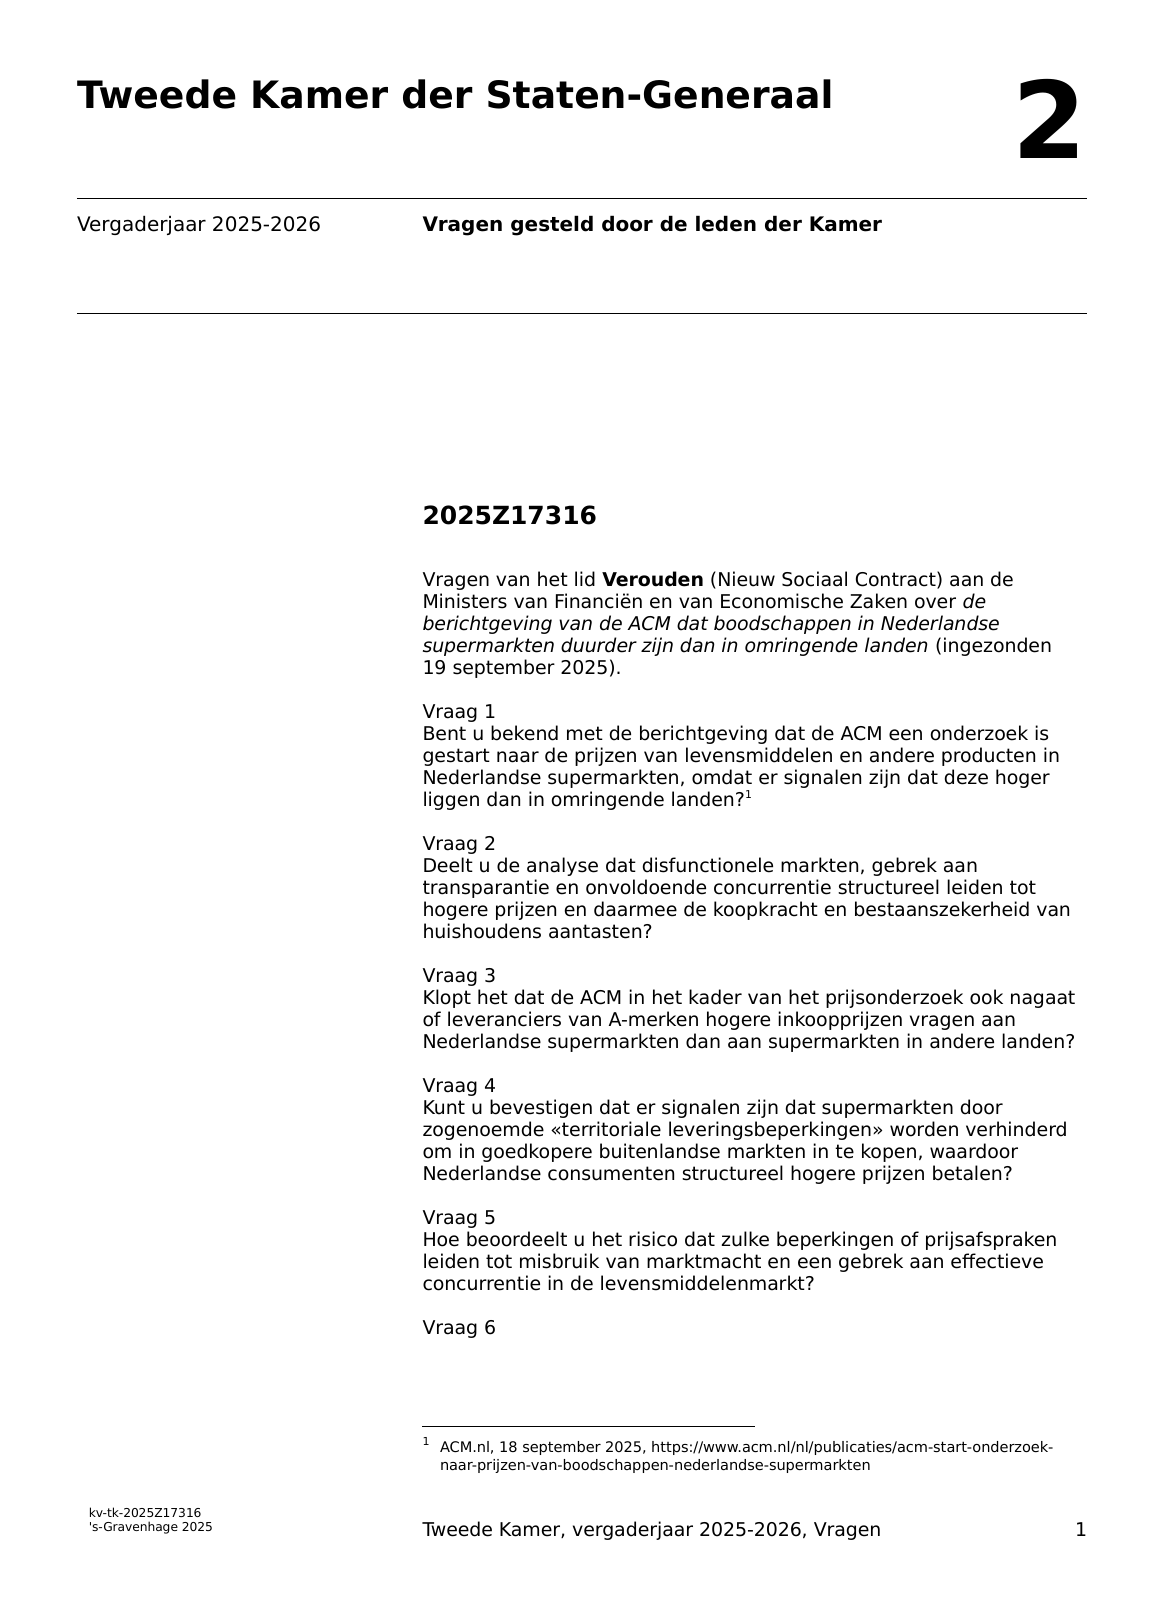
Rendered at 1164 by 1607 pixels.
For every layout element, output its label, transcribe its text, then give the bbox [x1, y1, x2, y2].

table_cell Vergaderjaar 2025-2026 [77, 199, 422, 313]
text Kunt u bevestigen dat er signalen zijn dat supermarkten door zogenoemde «territoriale leveringsbeperkingen» worden verhinderd om in goedkopere buitenlandse markten in te kopen, waardoor Nederlandse consumenten structureel hogere prijzen betalen? [422, 1097, 1087, 1185]
text Klopt het dat de ACM in het kader van het prijsonderzoek ook nagaat of leveranciers van A-merken hogere inkoopprijzen vragen aan Nederlandse supermarkten dan aan supermarkten in andere landen? [422, 987, 1087, 1053]
text Vraag 2 [422, 833, 1087, 855]
table_header 2 [886, 59, 1087, 198]
text Vragen van het lid Verouden (Nieuw Sociaal Contract) aan de Ministers van Financiën en van Economische Zaken over de berichtgeving van de ACM dat boodschappen in Nederlandse supermarkten duurder zijn dan in omringende landen (ingezonden 19 september 2025). [422, 569, 1087, 679]
text Deelt u de analyse dat disfunctionele markten, gebrek aan transparantie en onvoldoende concurrentie structureel leiden tot hogere prijzen en daarmee de koopkracht en bestaanszekerheid van huishoudens aantasten? [422, 855, 1087, 943]
text Vraag 6 [422, 1317, 1087, 1339]
text 2025Z17316 [422, 501, 1087, 531]
text Vraag 1 [422, 701, 1087, 723]
text Vraag 3 [422, 965, 1087, 987]
text Vraag 4 [422, 1075, 1087, 1097]
text Hoe beoordeelt u het risico dat zulke beperkingen of prijsafspraken leiden tot misbruik van marktmacht en een gebrek aan effectieve concurrentie in de levensmiddelenmarkt? [422, 1229, 1087, 1295]
table_cell Vragen gesteld door de leden der Kamer [422, 199, 1087, 313]
table_header Tweede Kamer der Staten-Generaal [77, 59, 886, 198]
text Vraag 5 [422, 1207, 1087, 1229]
text Bent u bekend met de berichtgeving dat de ACM een onderzoek is gestart naar de prijzen van levensmiddelen en andere producten in Nederlandse supermarkten, omdat er signalen zijn dat deze hoger liggen dan in omringende landen? [422, 723, 1087, 811]
text kv-tk-2025Z17316 [88, 1506, 323, 1520]
text 's-Gravenhage 2025 [88, 1520, 323, 1534]
text ACM.nl, 18 september 2025, https://www.acm.nl/nl/publicaties/acm-start-onderzoek-naar-prijzen-van-boodschappen-nederlandse-supermarkten [422, 1435, 1087, 1474]
